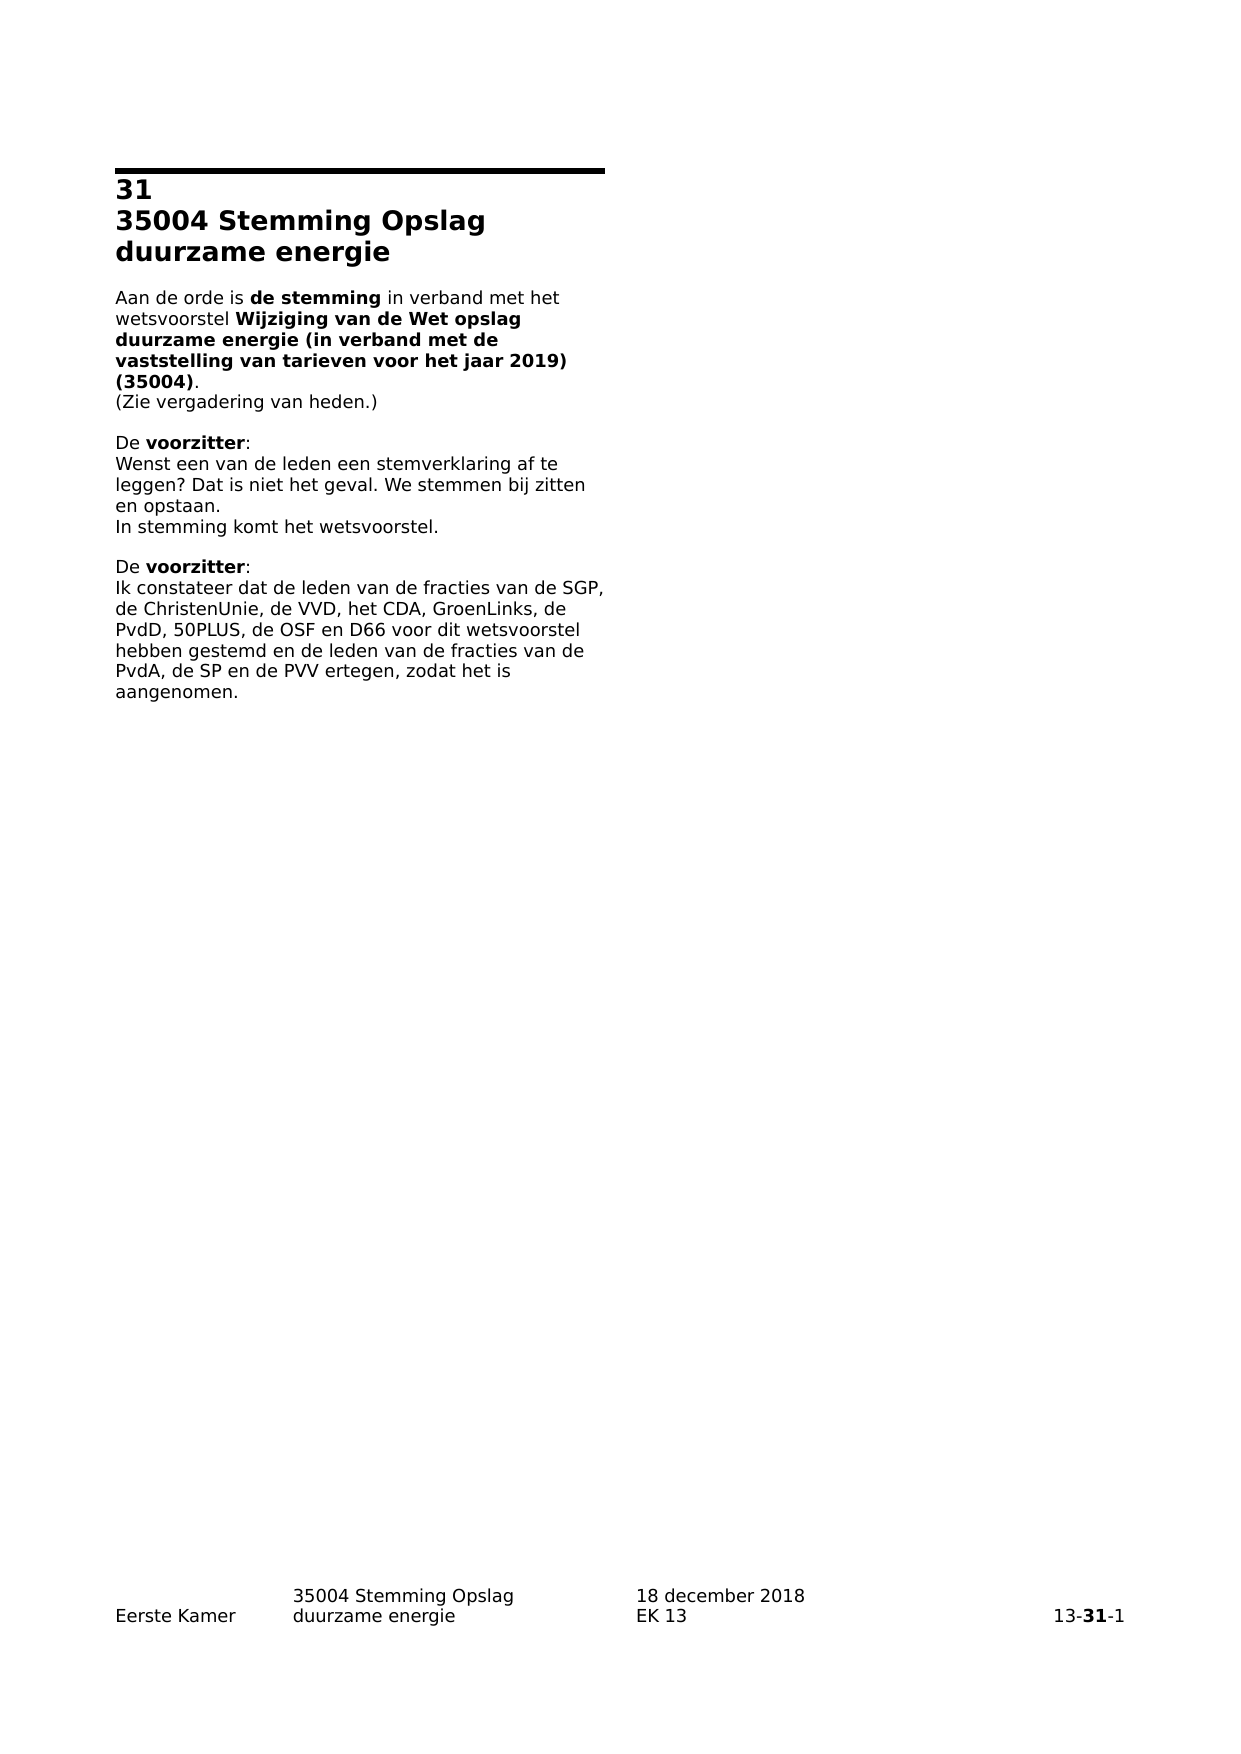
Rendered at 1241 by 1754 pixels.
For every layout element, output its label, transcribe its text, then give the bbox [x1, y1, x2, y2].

text Ik constateer dat de leden van de fracties van de SGP, de ChristenUnie, de VVD, het CDA, GroenLinks, de PvdD, 50PLUS, de OSF en D66 voor dit wetsvoorstel hebben gestemd en de leden van de fracties van de PvdA, de SP en de PVV ertegen, zodat het is aangenomen. [115, 578, 605, 703]
title 31 35004 Stemming Opslag duurzame energie [115, 174, 605, 268]
text Wenst een van de leden een stemverklaring af te leggen? Dat is niet het geval. We stemmen bij zitten en opstaan. [115, 454, 605, 516]
text De voorzitter: [115, 433, 605, 454]
text De voorzitter: [115, 557, 605, 578]
text (Zie vergadering van heden.) [115, 392, 605, 413]
text In stemming komt het wetsvoorstel. [115, 516, 605, 537]
text Aan de orde is de stemming in verband met het wetsvoorstel Wijziging van de Wet opslag duurzame energie (in verband met de vaststelling van tarieven voor het jaar 2019) (35004). [115, 288, 605, 392]
